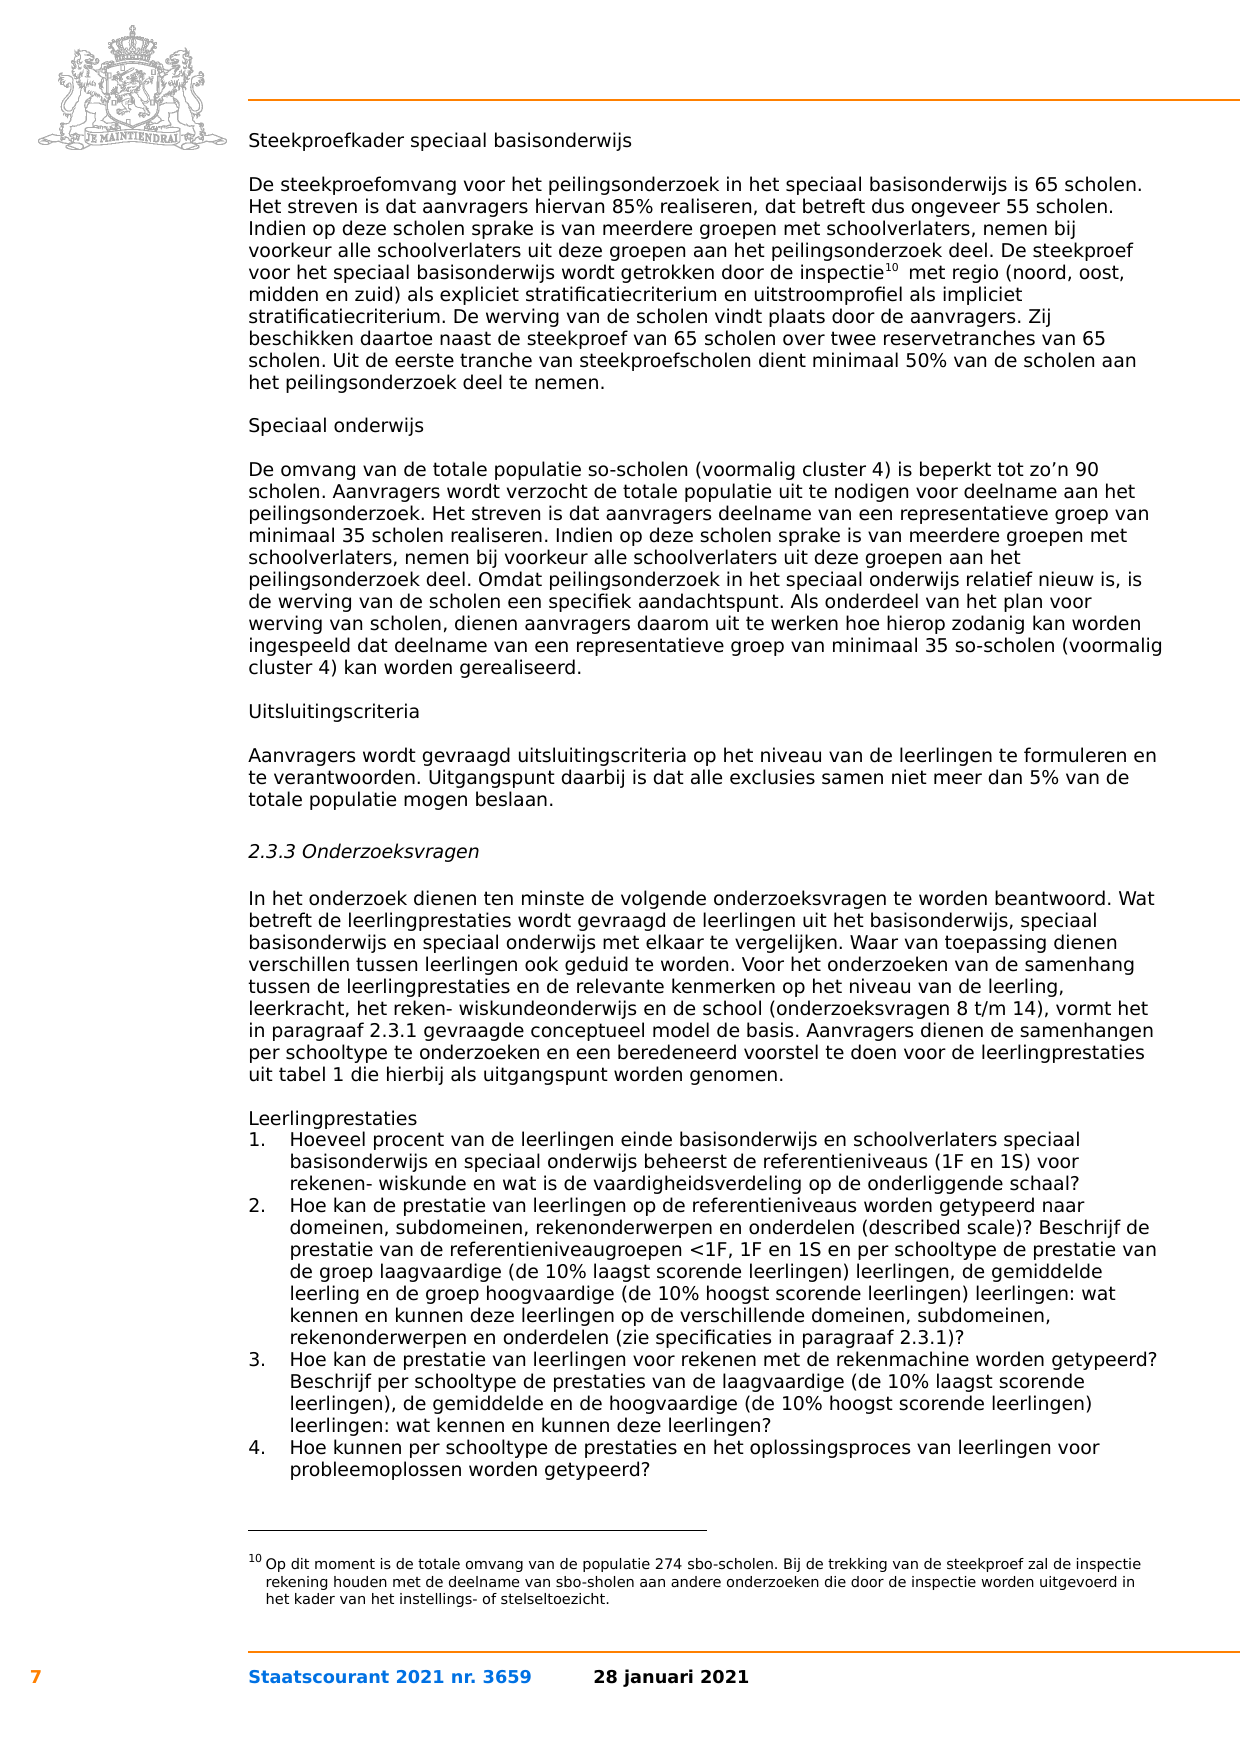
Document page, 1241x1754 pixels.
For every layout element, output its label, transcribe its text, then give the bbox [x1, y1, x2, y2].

subtitle Speciaal onderwijs [248, 415, 1163, 437]
text In het onderzoek dienen ten minste de volgende onderzoeksvragen te worden beantwoord. Wat betreft de leerlingprestaties wordt gevraagd de leerlingen uit het basisonderwijs, speciaal basisonderwijs en speciaal onderwijs met elkaar te vergelijken. Waar van toepassing dienen verschillen tussen leerlingen ook geduid te worden. Voor het onderzoeken van de samenhang tussen de leerlingprestaties en de relevante kenmerken op het niveau van de leerling, leerkracht, het reken- wiskundeonderwijs en de school (onderzoeksvragen 8 t/m 14), vormt het in paragraaf 2.3.1 gevraagde conceptueel model de basis. Aanvragers dienen de samenhangen per schooltype te onderzoeken en een beredeneerd voorstel te doen voor de leerlingprestaties uit tabel 1 die hierbij als uitgangspunt worden genomen. [248, 888, 1163, 1086]
subtitle Uitsluitingscriteria [248, 701, 1163, 723]
picture [38, 25, 227, 150]
text Op dit moment is de totale omvang van de populatie 274 sbo-scholen. Bij de trekking van de steekproef zal de inspectie rekening houden met de deelname van sbo-sholen aan andere onderzoeken die door de inspectie worden uitgevoerd in het kader van het instellings- of stelseltoezicht. [248, 1552, 1163, 1608]
subtitle Leerlingprestaties [248, 1107, 1163, 1129]
text De steekproefomvang voor het peilingsonderzoek in het speciaal basisonderwijs is 65 scholen. Het streven is dat aanvragers hiervan 85% realiseren, dat betreft dus ongeveer 55 scholen. Indien op deze scholen sprake is van meerdere groepen met schoolverlaters, nemen bij voorkeur alle schoolverlaters uit deze groepen aan het peilingsonderzoek deel. De steekproef voor het speciaal basisonderwijs wordt getrokken door de inspectie met regio (noord, oost, midden en zuid) als expliciet stratificatiecriterium en uitstroomprofiel als impliciet stratificatiecriterium. De werving van de scholen vindt plaats door de aanvragers. Zij beschikken daartoe naast de steekproef van 65 scholen over twee reservetranches van 65 scholen. Uit de eerste tranche van steekproefscholen dient minimaal 50% van de scholen aan het peilingsonderzoek deel te nemen. [248, 174, 1163, 393]
subtitle 2.3.3 Onderzoeksvragen [248, 841, 1163, 863]
text 4. Hoe kunnen per schooltype de prestaties en het oplossingsproces van leerlingen voor probleemoplossen worden getypeerd? [248, 1437, 1163, 1481]
text De omvang van de totale populatie so-scholen (voormalig cluster 4) is beperkt tot zo’n 90 scholen. Aanvragers wordt verzocht de totale populatie uit te nodigen voor deelname aan het peilingsonderzoek. Het streven is dat aanvragers deelname van een representatieve groep van minimaal 35 scholen realiseren. Indien op deze scholen sprake is van meerdere groepen met schoolverlaters, nemen bij voorkeur alle schoolverlaters uit deze groepen aan het peilingsonderzoek deel. Omdat peilingsonderzoek in het speciaal onderwijs relatief nieuw is, is de werving van de scholen een specifiek aandachtspunt. Als onderdeel van het plan voor werving van scholen, dienen aanvragers daarom uit te werken hoe hierop zodanig kan worden ingespeeld dat deelname van een representatieve groep van minimaal 35 so-scholen (voormalig cluster 4) kan worden gerealiseerd. [248, 459, 1163, 679]
text Aanvragers wordt gevraagd uitsluitingscriteria op het niveau van de leerlingen te formuleren en te verantwoorden. Uitgangspunt daarbij is dat alle exclusies samen niet meer dan 5% van de totale populatie mogen beslaan. [248, 745, 1163, 811]
subtitle Steekproefkader speciaal basisonderwijs [248, 130, 1163, 152]
text 2. Hoe kan de prestatie van leerlingen op de referentieniveaus worden getypeerd naar domeinen, subdomeinen, rekenonderwerpen en onderdelen (described scale)? Beschrijf de prestatie van de referentieniveaugroepen <1F, 1F en 1S en per schooltype de prestatie van de groep laagvaardige (de 10% laagst scorende leerlingen) leerlingen, de gemiddelde leerling en de groep hoogvaardige (de 10% hoogst scorende leerlingen) leerlingen: wat kennen en kunnen deze leerlingen op de verschillende domeinen, subdomeinen, rekenonderwerpen en onderdelen (zie specificaties in paragraaf 2.3.1)? [248, 1195, 1163, 1349]
text 1. Hoeveel procent van de leerlingen einde basisonderwijs en schoolverlaters speciaal basisonderwijs en speciaal onderwijs beheerst de referentieniveaus (1F en 1S) voor rekenen- wiskunde en wat is de vaardigheidsverdeling op de onderliggende schaal? [248, 1129, 1163, 1195]
text 3. Hoe kan de prestatie van leerlingen voor rekenen met de rekenmachine worden getypeerd? Beschrijf per schooltype de prestaties van de laagvaardige (de 10% laagst scorende leerlingen), de gemiddelde en de hoogvaardige (de 10% hoogst scorende leerlingen) leerlingen: wat kennen en kunnen deze leerlingen? [248, 1349, 1163, 1437]
